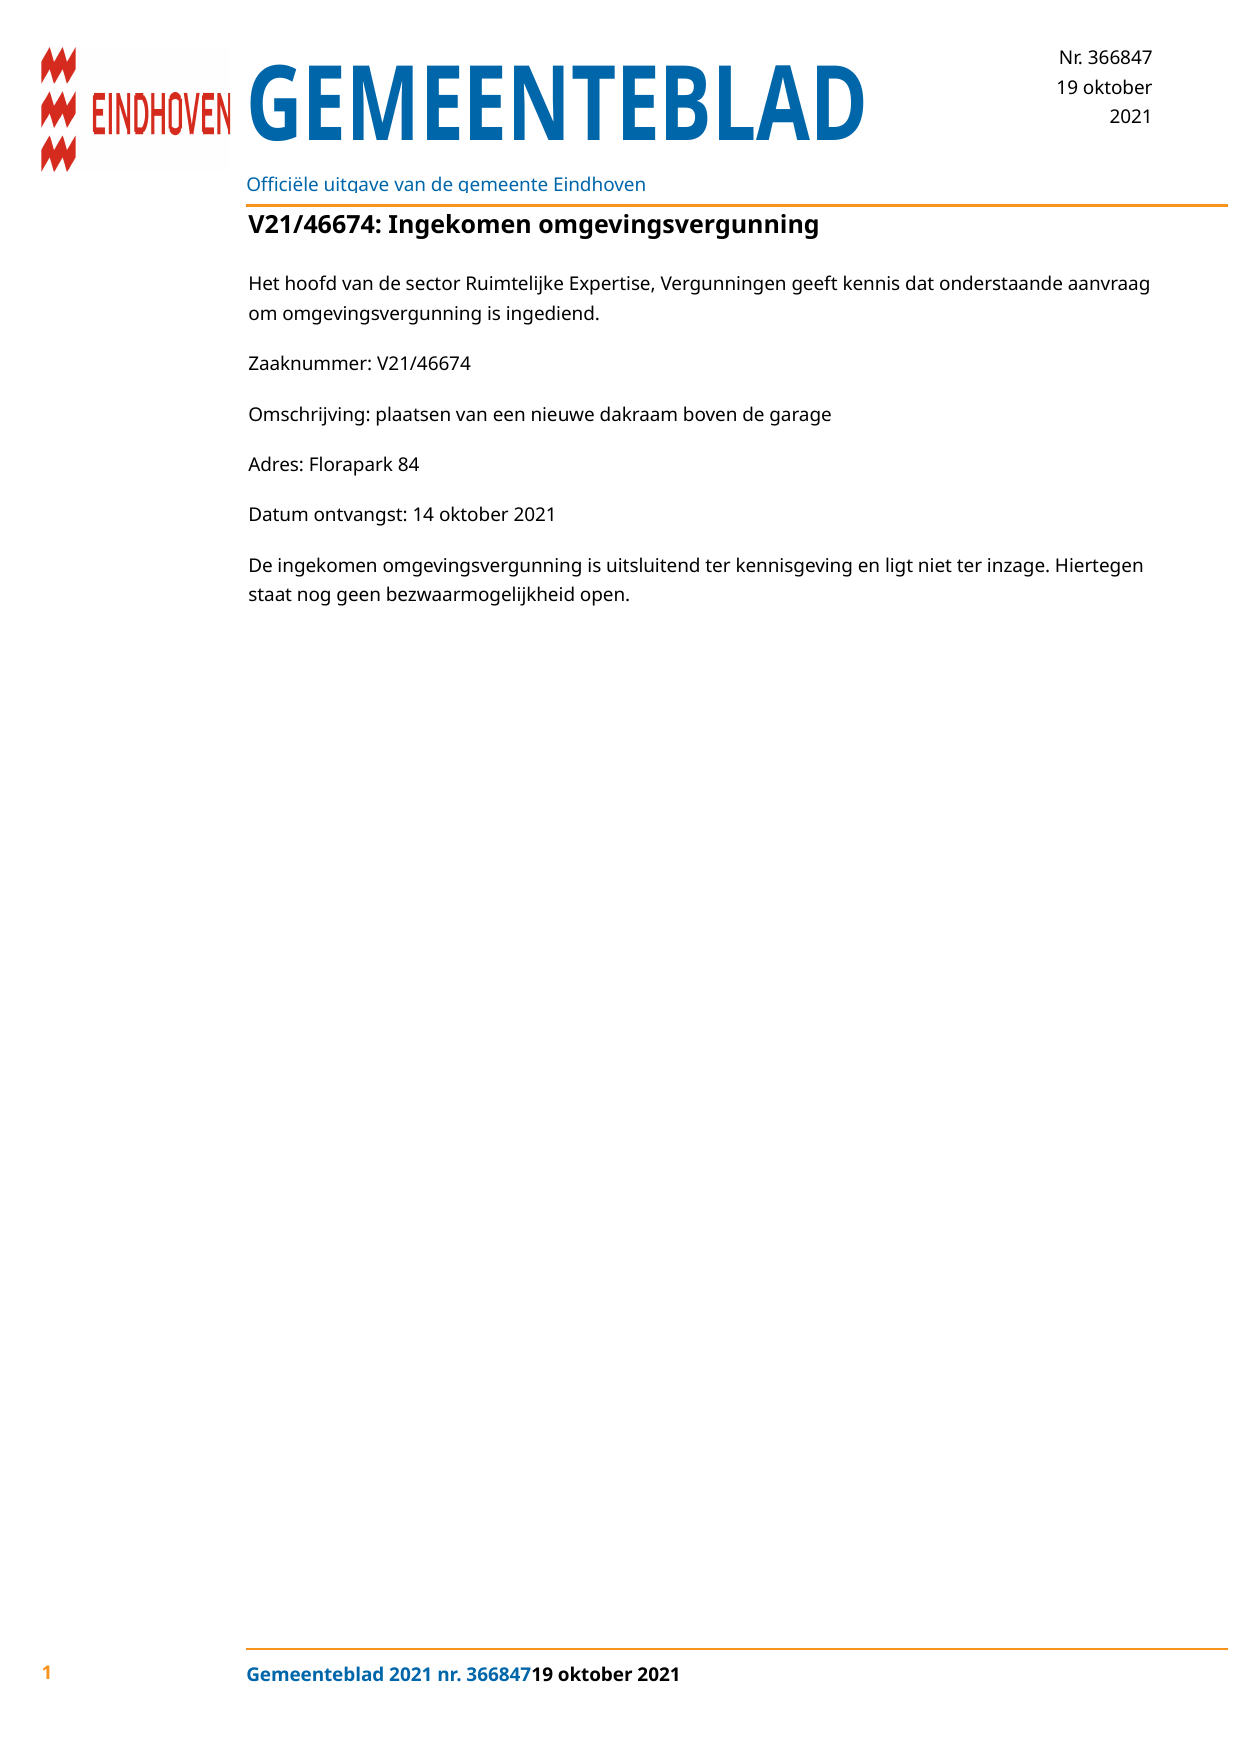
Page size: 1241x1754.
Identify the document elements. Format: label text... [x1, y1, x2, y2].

text Datum ontvangst: 14 oktober 2021 [248, 502, 1152, 527]
text Zaaknummer: V21/46674 [248, 350, 1152, 376]
text De ingekomen omgevingsvergunning is uitsluitend ter kennisgeving en ligt niet ter inzage. Hiertegen staat nog geen bezwaarmogelijkheid open. [248, 552, 1152, 607]
picture [41, 47, 231, 172]
text Omschrijving: plaatsen van een nieuwe dakraam boven de garage [248, 401, 1152, 426]
text Adres: Florapark 84 [248, 451, 1152, 477]
text V21/46674: Ingekomen omgevingsvergunning [248, 207, 1152, 241]
text Het hoofd van de sector Ruimtelijke Expertise, Vergunningen geeft kennis dat onderstaande aanvraag om omgevingsvergunning is ingediend. [248, 270, 1152, 326]
